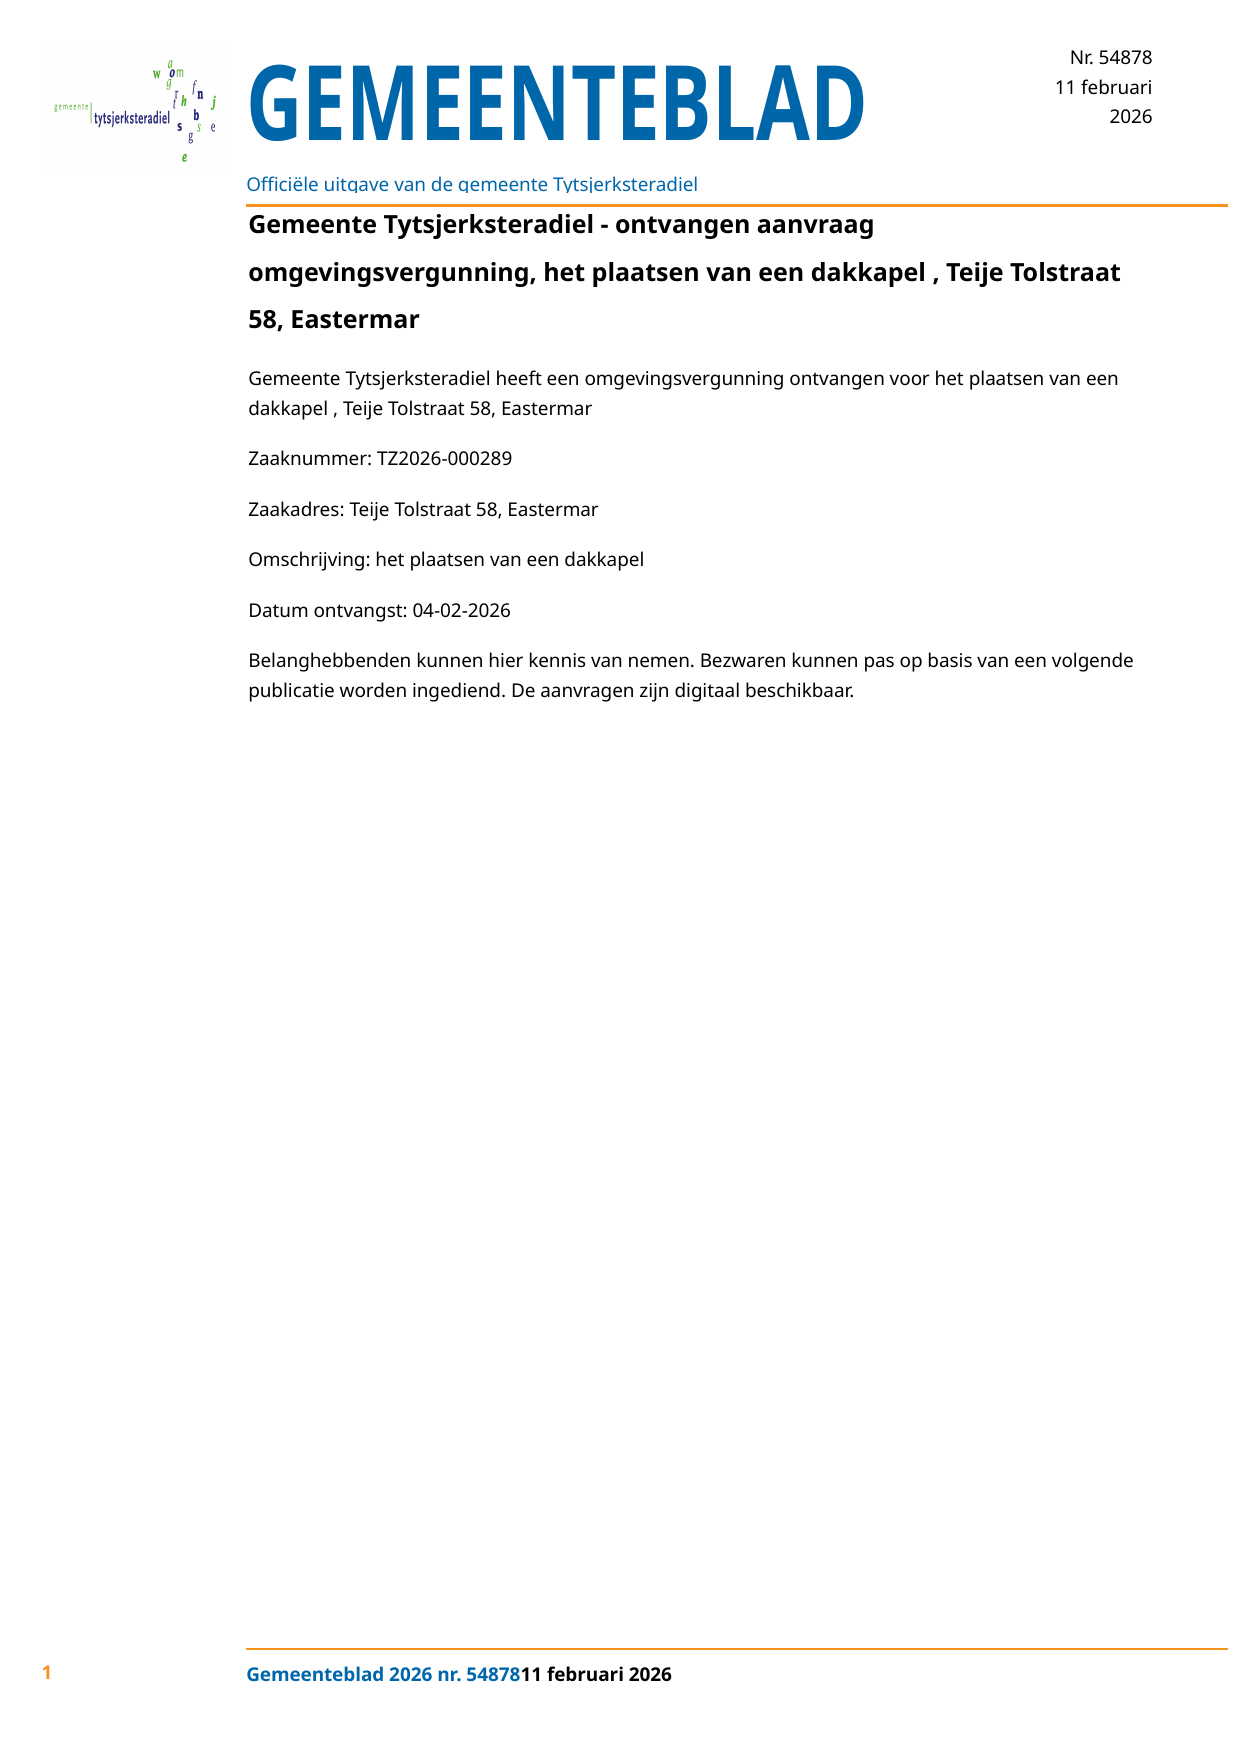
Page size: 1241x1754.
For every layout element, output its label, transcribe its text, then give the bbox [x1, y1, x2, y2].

text Zaaknummer: TZ2026-000289 [248, 446, 1152, 471]
text Gemeente Tytsjerksteradiel heeft een omgevingsvergunning ontvangen voor het plaatsen van een dakkapel , Teije Tolstraat 58, Eastermar [248, 366, 1152, 421]
text Gemeente Tytsjerksteradiel - ontvangen aanvraag omgevingsvergunning, het plaatsen van een dakkapel , Teije Tolstraat 58, Eastermar [248, 207, 1152, 336]
text Omschrijving: het plaatsen van een dakkapel [248, 546, 1152, 572]
text Datum ontvangst: 04-02-2026 [248, 597, 1152, 622]
picture [41, 47, 231, 172]
text Belanghebbenden kunnen hier kennis van nemen. Bezwaren kunnen pas op basis van een volgende publicatie worden ingediend. De aanvragen zijn digitaal beschikbaar. [248, 647, 1152, 702]
text Zaakadres: Teije Tolstraat 58, Eastermar [248, 496, 1152, 522]
